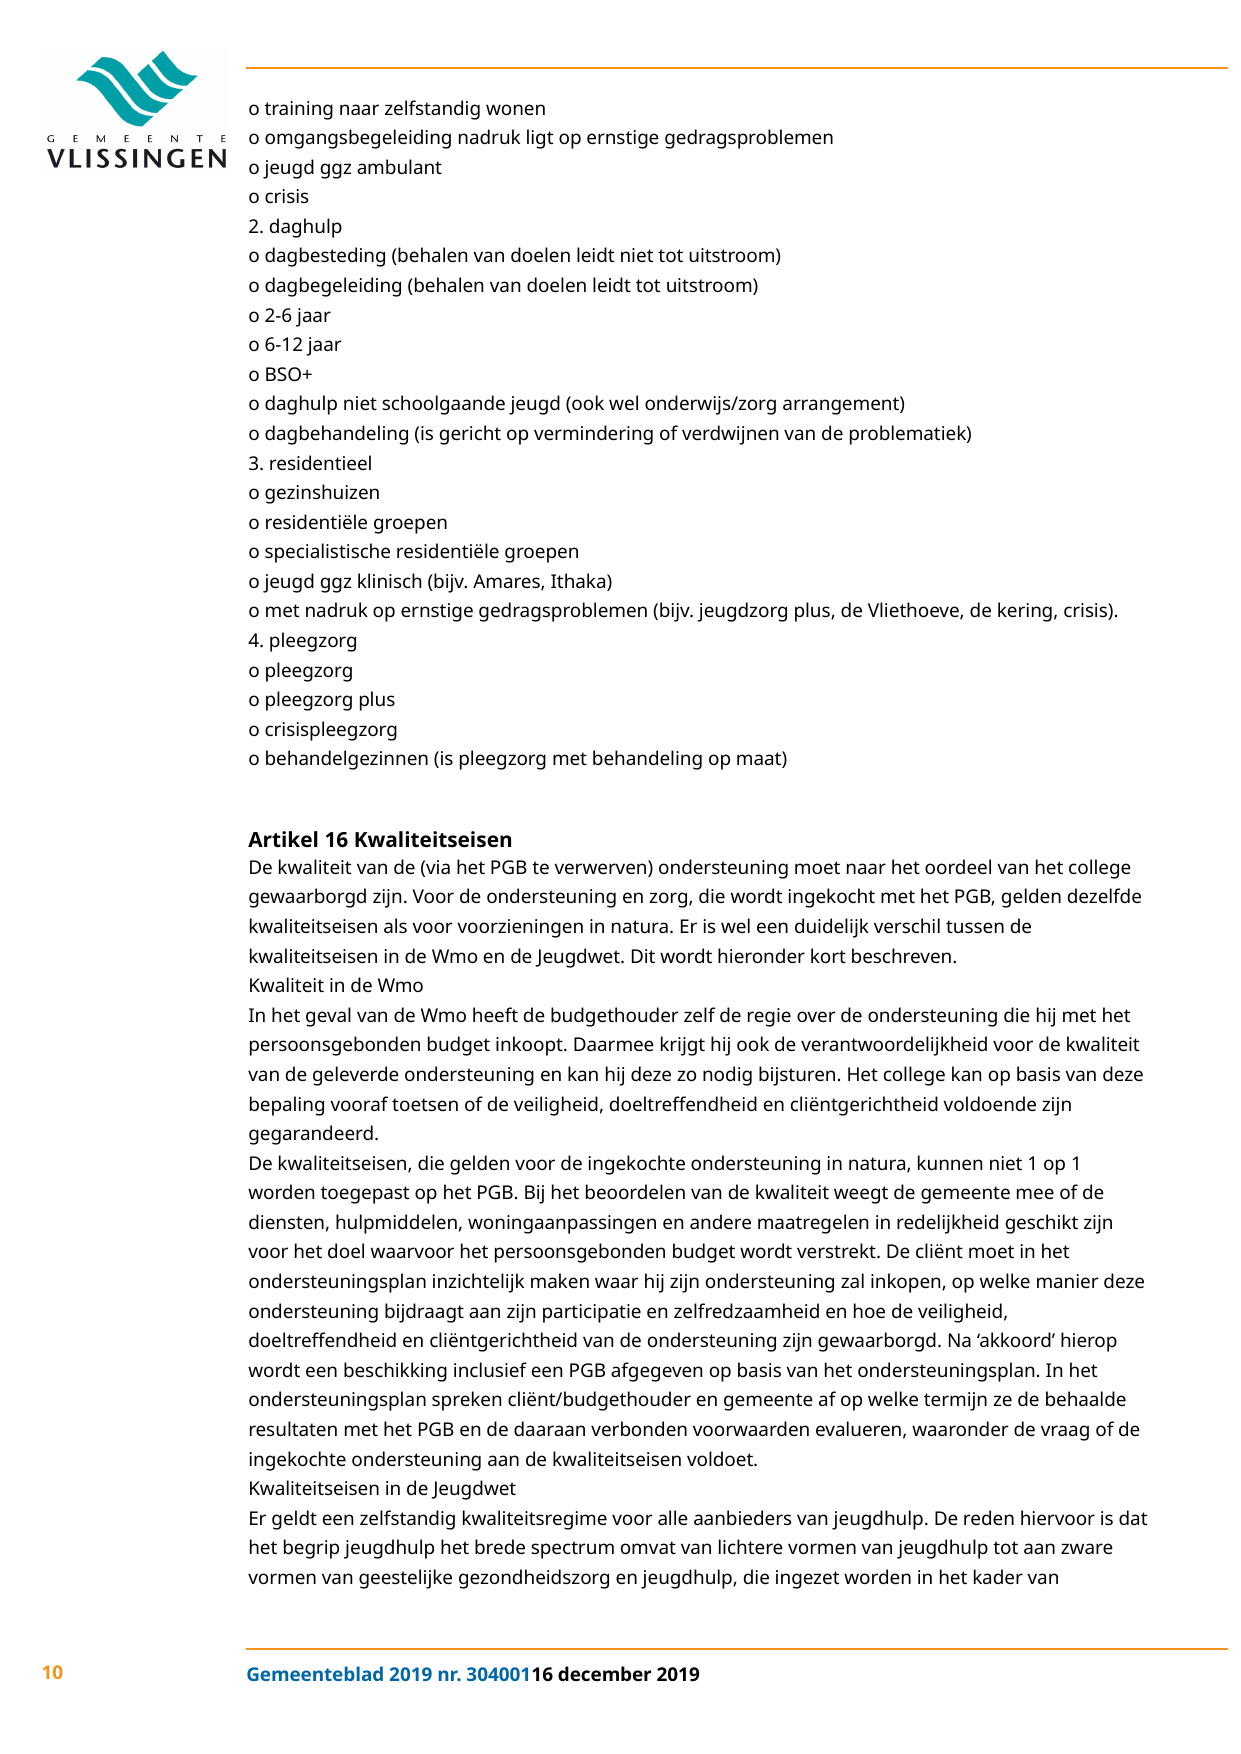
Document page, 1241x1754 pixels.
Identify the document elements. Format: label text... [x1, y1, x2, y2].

text o dagbesteding (behalen van doelen leidt niet tot uitstroom) [248, 243, 1152, 268]
text 4. pleegzorg [248, 627, 1152, 653]
text o dagbehandeling (is gericht op vermindering of verdwijnen van de problematiek) [248, 420, 1152, 446]
text o crisis [248, 183, 1152, 209]
text De kwaliteitseisen, die gelden voor de ingekochte ondersteuning in natura, kunnen niet 1 op 1 worden toegepast op het PGB. Bij het beoordelen van de kwaliteit weegt de gemeente mee of de diensten, hulpmiddelen, woningaanpassingen en andere maatregelen in redelijkheid geschikt zijn voor het doel waarvoor het persoonsgebonden budget wordt verstrekt. De cliënt moet in het ondersteuningsplan inzichtelijk maken waar hij zijn ondersteuning zal inkopen, op welke manier deze ondersteuning bijdraagt aan zijn participatie en zelfredzaamheid en hoe de veiligheid, doeltreffendheid en cliëntgerichtheid van de ondersteuning zijn gewaarborgd. Na ‘akkoord’ hierop wordt een beschikking inclusief een PGB afgegeven op basis van het ondersteuningsplan. In het ondersteuningsplan spreken cliënt/budgethouder en gemeente af op welke termijn ze de behaalde resultaten met het PGB en de daaraan verbonden voorwaarden evalueren, waaronder de vraag of de ingekochte ondersteuning aan de kwaliteitseisen voldoet. [248, 1150, 1152, 1471]
text o residentiële groepen [248, 509, 1152, 535]
text o dagbegeleiding (behalen van doelen leidt tot uitstroom) [248, 272, 1152, 298]
text o jeugd ggz klinisch (bijv. Amares, Ithaka) [248, 568, 1152, 594]
picture [41, 47, 231, 172]
text o 6-12 jaar [248, 331, 1152, 357]
text o gezinshuizen [248, 479, 1152, 505]
text o 2-6 jaar [248, 302, 1152, 328]
text Kwaliteit in de Wmo [248, 972, 1152, 998]
text In het geval van de Wmo heeft de budgethouder zelf de regie over de ondersteuning die hij met het persoonsgebonden budget inkoopt. Daarmee krijgt hij ook de verantwoordelijkheid voor de kwaliteit van de geleverde ondersteuning en kan hij deze zo nodig bijsturen. Het college kan op basis van deze bepaling vooraf toetsen of de veiligheid, doeltreffendheid en cliëntgerichtheid voldoende zijn gegarandeerd. [248, 1002, 1152, 1146]
text o pleegzorg plus [248, 686, 1152, 712]
text o met nadruk op ernstige gedragsproblemen (bijv. jeugdzorg plus, de Vliethoeve, de kering, crisis). [248, 598, 1152, 623]
text o behandelgezinnen (is pleegzorg met behandeling op maat) [248, 746, 1152, 771]
text o BSO+ [248, 361, 1152, 387]
text o pleegzorg [248, 657, 1152, 683]
text De kwaliteit van de (via het PGB te verwerven) ondersteuning moet naar het oordeel van het college gewaarborgd zijn. Voor de ondersteuning en zorg, die wordt ingekocht met het PGB, gelden dezelfde kwaliteitseisen als voor voorzieningen in natura. Er is wel een duidelijk verschil tussen de kwaliteitseisen in de Wmo en de Jeugdwet. Dit wordt hieronder kort beschreven. [248, 854, 1152, 968]
text o crisispleegzorg [248, 716, 1152, 742]
text o daghulp niet schoolgaande jeugd (ook wel onderwijs/zorg arrangement) [248, 391, 1152, 416]
text Er geldt een zelfstandig kwaliteitsregime voor alle aanbieders van jeugdhulp. De reden hiervoor is dat het begrip jeugdhulp het brede spectrum omvat van lichtere vormen van jeugdhulp tot aan zware vormen van geestelijke gezondheidszorg en jeugdhulp, die ingezet worden in het kader van [248, 1505, 1152, 1590]
text Kwaliteitseisen in de Jeugdwet [248, 1475, 1152, 1501]
text Artikel 16 Kwaliteitseisen [248, 826, 1152, 854]
text 2. daghulp [248, 213, 1152, 239]
text o specialistische residentiële groepen [248, 538, 1152, 564]
text o omgangsbegeleiding nadruk ligt op ernstige gedragsproblemen [248, 124, 1152, 150]
text o training naar zelfstandig wonen [248, 95, 1152, 121]
text 3. residentieel [248, 450, 1152, 476]
text o jeugd ggz ambulant [248, 154, 1152, 180]
